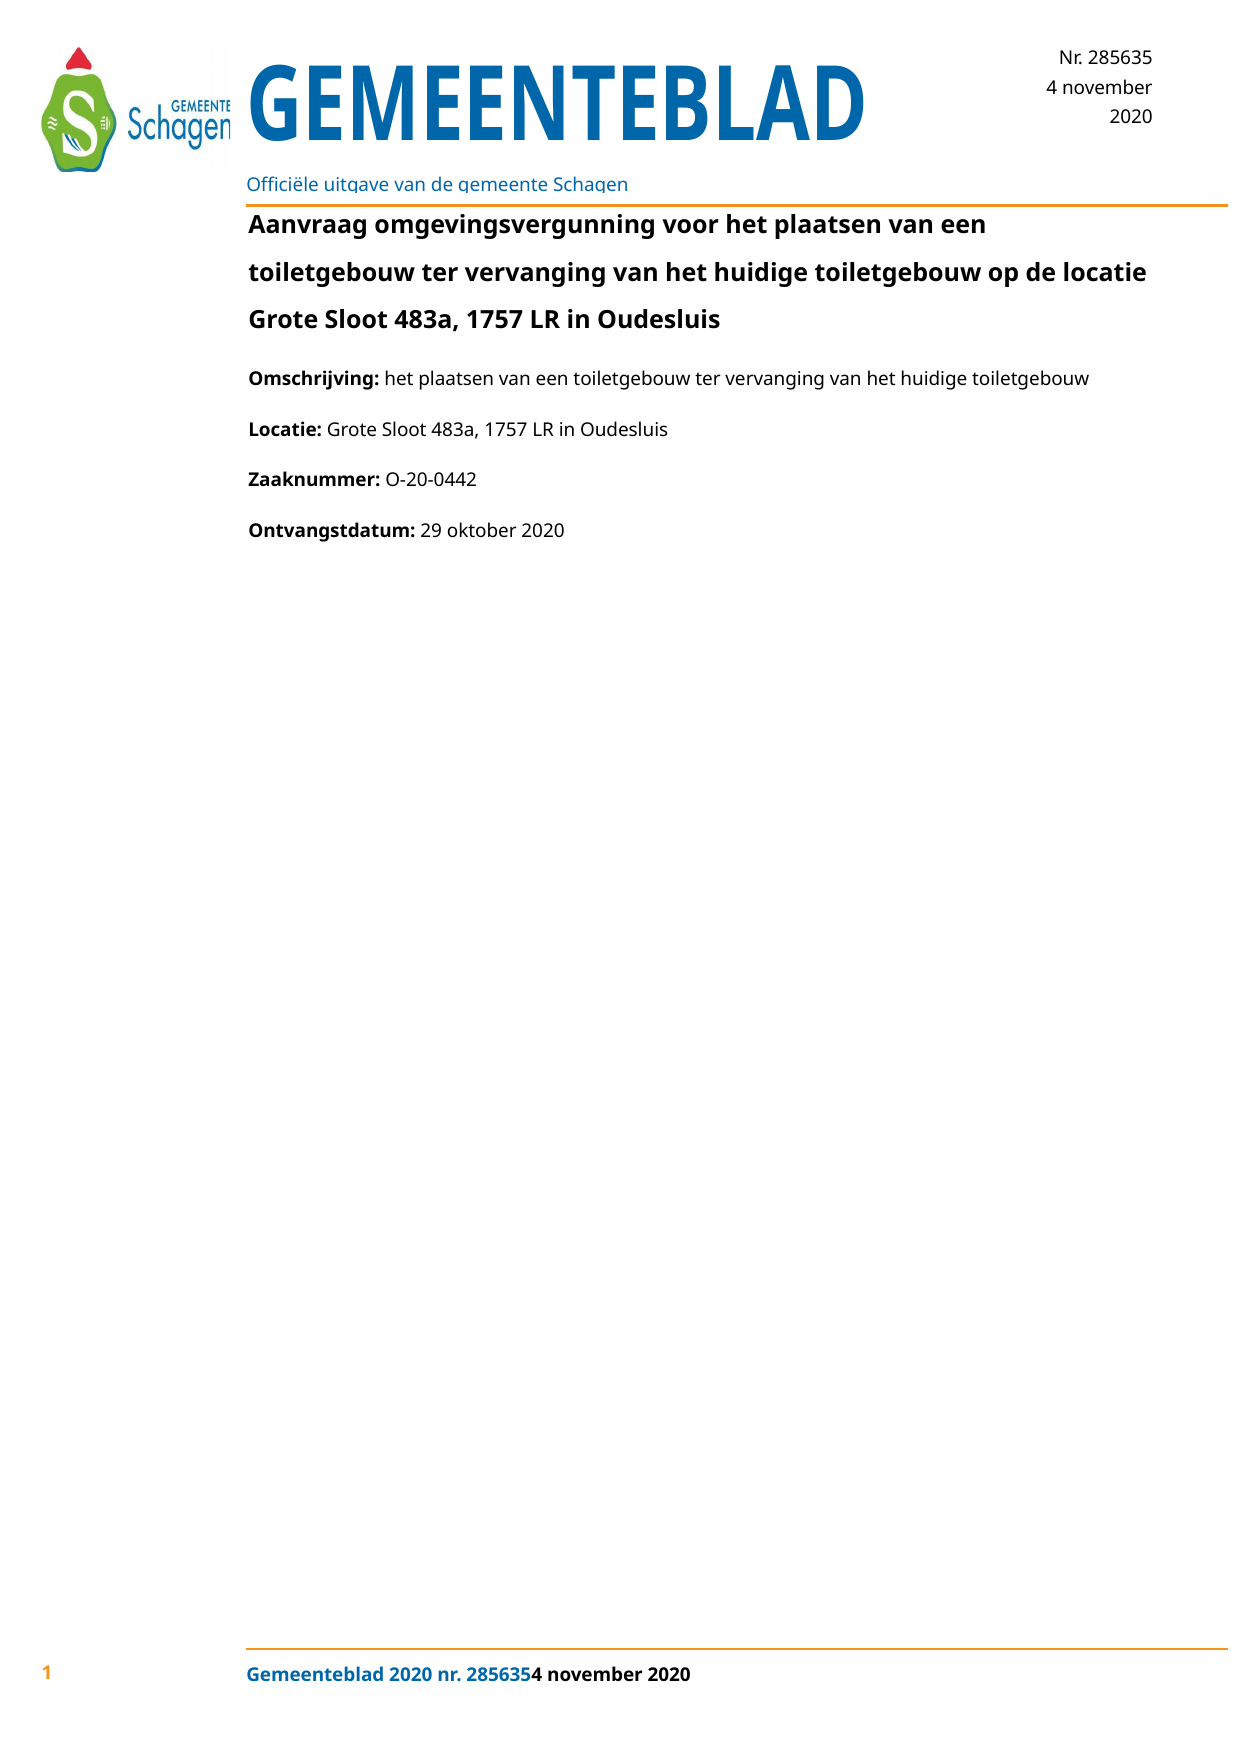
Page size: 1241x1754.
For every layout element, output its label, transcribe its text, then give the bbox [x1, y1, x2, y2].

text Ontvangstdatum: 29 oktober 2020 [248, 517, 1152, 542]
text Locatie: Grote Sloot 483a, 1757 LR in Oudesluis [248, 416, 1152, 442]
text Aanvraag omgevingsvergunning voor het plaatsen van een toiletgebouw ter vervanging van het huidige toiletgebouw op de locatie Grote Sloot 483a, 1757 LR in Oudesluis [248, 207, 1152, 336]
picture [41, 47, 231, 172]
text Omschrijving: het plaatsen van een toiletgebouw ter vervanging van het huidige toiletgebouw [248, 366, 1152, 391]
text Zaaknummer: O-20-0442 [248, 466, 1152, 492]
